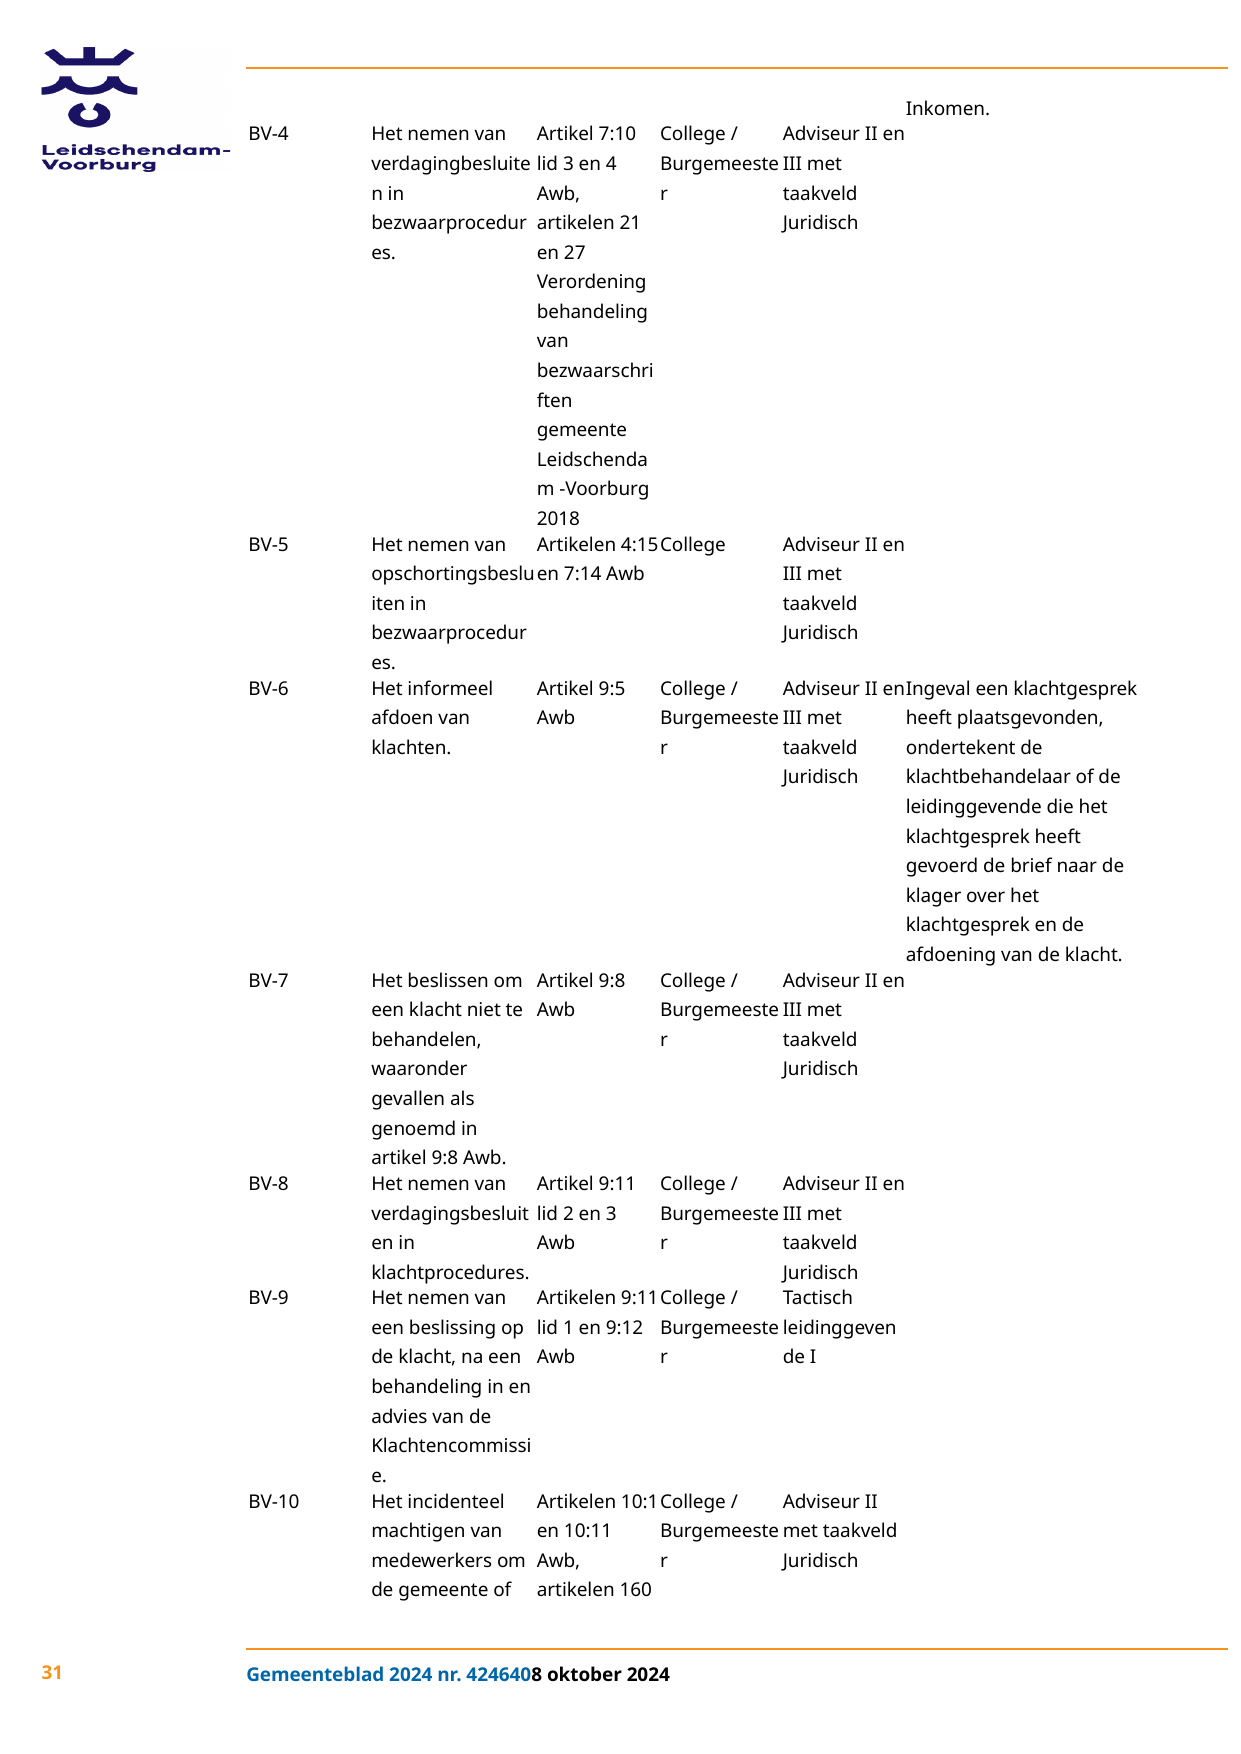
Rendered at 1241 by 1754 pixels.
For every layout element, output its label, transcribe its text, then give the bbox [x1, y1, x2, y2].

table_cell College / Burgemeester [660, 121, 783, 531]
table_cell BV-7 [248, 967, 371, 1170]
table_cell Ingeval een klachtgesprek heeft plaatsgevonden, ondertekent de klachtbehandelaar of de leidinggevende die het klachtgesprek heeft gevoerd de brief naar de klager over het klachtgesprek en de afdoening van de klacht. [906, 675, 1152, 967]
picture [41, 47, 231, 172]
table_cell BV-10 [248, 1488, 371, 1602]
table_cell Inkomen. [906, 95, 1152, 121]
table_cell Artikel 9:8 Awb [537, 967, 660, 1170]
table_cell Het nemen van verdagingbesluiten in bezwaarprocedures. [371, 121, 537, 531]
table_cell Adviseur II en III met taakveld Juridisch [783, 531, 906, 675]
table_cell Adviseur II en III met taakveld Juridisch [783, 121, 906, 531]
table_cell Artikel 7:10 lid 3 en 4 Awb, artikelen 21 en 27 Verordening behandeling van bezwaarschriften gemeente Leidschendam -Voorburg 2018 [537, 121, 660, 531]
table_cell Adviseur II en III met taakveld Juridisch [783, 967, 906, 1170]
table_cell Het nemen van opschortingsbesluiten in bezwaarprocedures. [371, 531, 537, 675]
table_cell [371, 95, 537, 121]
table_cell [906, 1285, 1152, 1488]
table_cell [660, 95, 783, 121]
table_cell [783, 95, 906, 121]
table_cell BV-8 [248, 1170, 371, 1284]
table_cell Het informeel afdoen van klachten. [371, 675, 537, 967]
table_cell Het nemen van verdagingsbesluiten in klachtprocedures. [371, 1170, 537, 1284]
table_cell Artikelen 4:15 en 7:14 Awb [537, 531, 660, 675]
table_cell Het nemen van een beslissing op de klacht, na een behandeling in en advies van de Klachtencommissie. [371, 1285, 537, 1488]
table_cell BV-4 [248, 121, 371, 531]
table_cell [906, 531, 1152, 675]
table_cell Adviseur II en III met taakveld Juridisch [783, 675, 906, 967]
table_cell BV-5 [248, 531, 371, 675]
table_cell Artikelen 10:1 en 10:11 Awb, artikelen 160 [537, 1488, 660, 1602]
table_cell Adviseur II met taakveld Juridisch [783, 1488, 906, 1602]
table_cell BV-9 [248, 1285, 371, 1488]
table_cell [537, 95, 660, 121]
table_cell Het incidenteel machtigen van medewerkers om de gemeente of [371, 1488, 537, 1602]
table_cell College / Burgemeester [660, 1488, 783, 1602]
table_cell Artikel 9:11 lid 2 en 3 Awb [537, 1170, 660, 1284]
table_cell BV-6 [248, 675, 371, 967]
table_cell [248, 95, 371, 121]
table_cell College / Burgemeester [660, 1285, 783, 1488]
table_cell Adviseur II en III met taakveld Juridisch [783, 1170, 906, 1284]
table_cell [906, 1488, 1152, 1602]
table_cell Artikel 9:5 Awb [537, 675, 660, 967]
table_cell [906, 967, 1152, 1170]
table_cell [906, 1170, 1152, 1284]
table_cell Het beslissen om een klacht niet te behandelen, waaronder gevallen als genoemd in artikel 9:8 Awb. [371, 967, 537, 1170]
table_cell College / Burgemeester [660, 1170, 783, 1284]
table_cell College / Burgemeester [660, 967, 783, 1170]
table_cell College / Burgemeester [660, 675, 783, 967]
table_cell Artikelen 9:11 lid 1 en 9:12 Awb [537, 1285, 660, 1488]
table_cell College [660, 531, 783, 675]
table_cell Tactisch leidinggevende I [783, 1285, 906, 1488]
table_cell [906, 121, 1152, 531]
